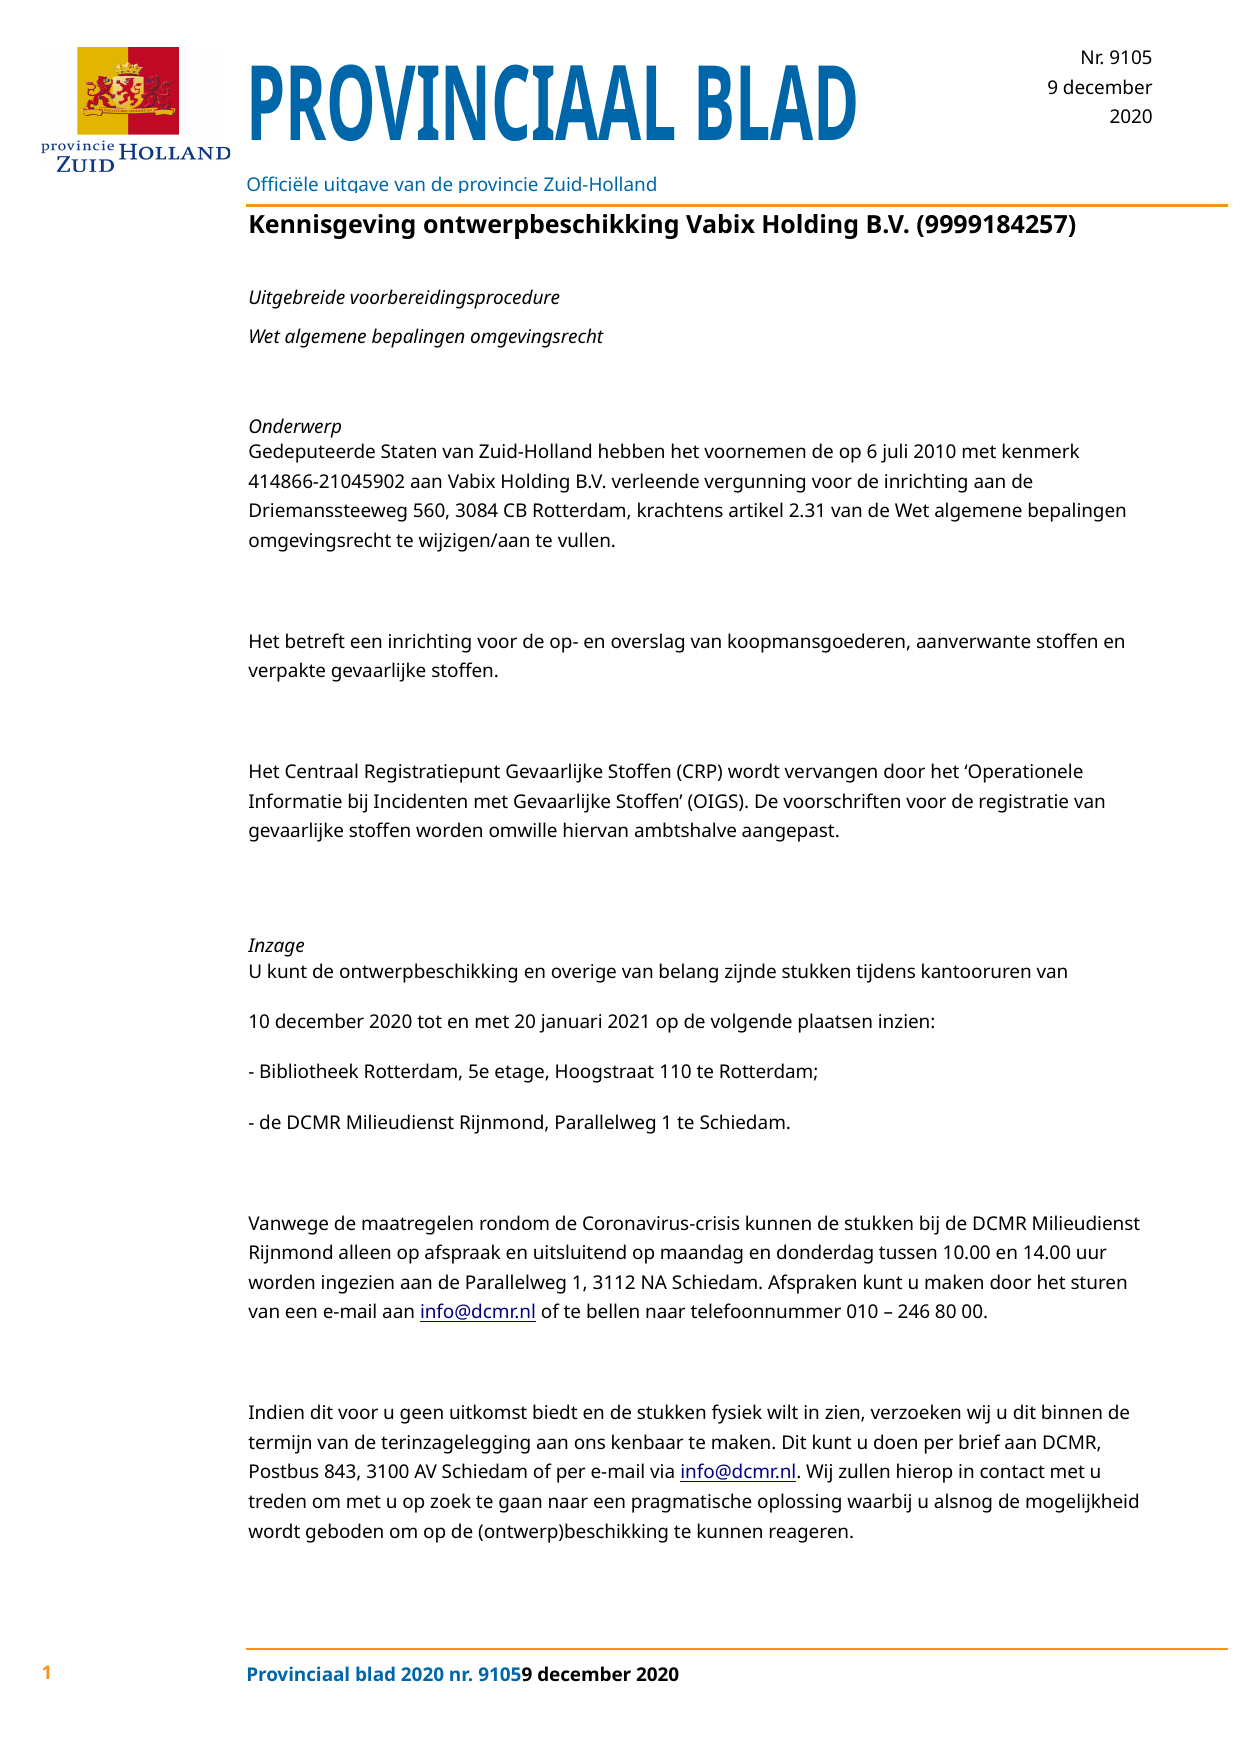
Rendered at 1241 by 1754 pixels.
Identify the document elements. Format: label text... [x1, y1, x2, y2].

text Vanwege de maatregelen rondom de Coronavirus-crisis kunnen de stukken bij de DCMR Milieudienst Rijnmond alleen op afspraak en uitsluitend op maandag en donderdag tussen 10.00 en 14.00 uur worden ingezien aan de Parallelweg 1, 3112 NA Schiedam. Afspraken kunt u maken door het sturen van een e-mail aan info@dcmr.nl of te bellen naar telefoonnummer 010 – 246 80 00. [248, 1210, 1152, 1324]
text U kunt de ontwerpbeschikking en overige van belang zijnde stukken tijdens kantooruren van [248, 958, 1152, 983]
text - de DCMR Milieudienst Rijnmond, Parallelweg 1 te Schiedam. [248, 1109, 1152, 1135]
picture [41, 47, 231, 172]
text Kennisgeving ontwerpbeschikking Vabix Holding B.V. (9999184257) [248, 207, 1152, 241]
text Onderwerp [248, 413, 1152, 438]
text Wet algemene bepalingen omgevingsrecht [248, 323, 1152, 349]
text 10 december 2020 tot en met 20 januari 2021 op de volgende plaatsen inzien: [248, 1008, 1152, 1034]
text Het Centraal Registratiepunt Gevaarlijke Stoffen (CRP) wordt vervangen door het ‘Operationele Informatie bij Incidenten met Gevaarlijke Stoffen’ (OIGS). De voorschriften voor de registratie van gevaarlijke stoffen worden omwille hiervan ambtshalve aangepast. [248, 758, 1152, 843]
text Uitgebreide voorbereidingsprocedure [248, 284, 1152, 309]
text Gedeputeerde Staten van Zuid-Holland hebben het voornemen de op 6 juli 2010 met kenmerk 414866-21045902 aan Vabix Holding B.V. verleende vergunning voor de inrichting aan de Driemanssteeweg 560, 3084 CB Rotterdam, krachtens artikel 2.31 van de Wet algemene bepalingen omgevingsrecht te wijzigen/aan te vullen. [248, 438, 1152, 553]
text Indien dit voor u geen uitkomst biedt en de stukken fysiek wilt in zien, verzoeken wij u dit binnen de termijn van de terinzagelegging aan ons kenbaar te maken. Dit kunt u doen per brief aan DCMR, Postbus 843, 3100 AV Schiedam of per e-mail via info@dcmr.nl. Wij zullen hierop in contact met u treden om met u op zoek te gaan naar een pragmatische oplossing waarbij u alsnog de mogelijkheid wordt geboden om op de (ontwerp)beschikking te kunnen reageren. [248, 1399, 1152, 1543]
text - Bibliotheek Rotterdam, 5e etage, Hoogstraat 110 te Rotterdam; [248, 1059, 1152, 1084]
text Inzage [248, 932, 1152, 958]
text Het betreft een inrichting voor de op- en overslag van koopmansgoederen, aanverwante stoffen en verpakte gevaarlijke stoffen. [248, 628, 1152, 683]
